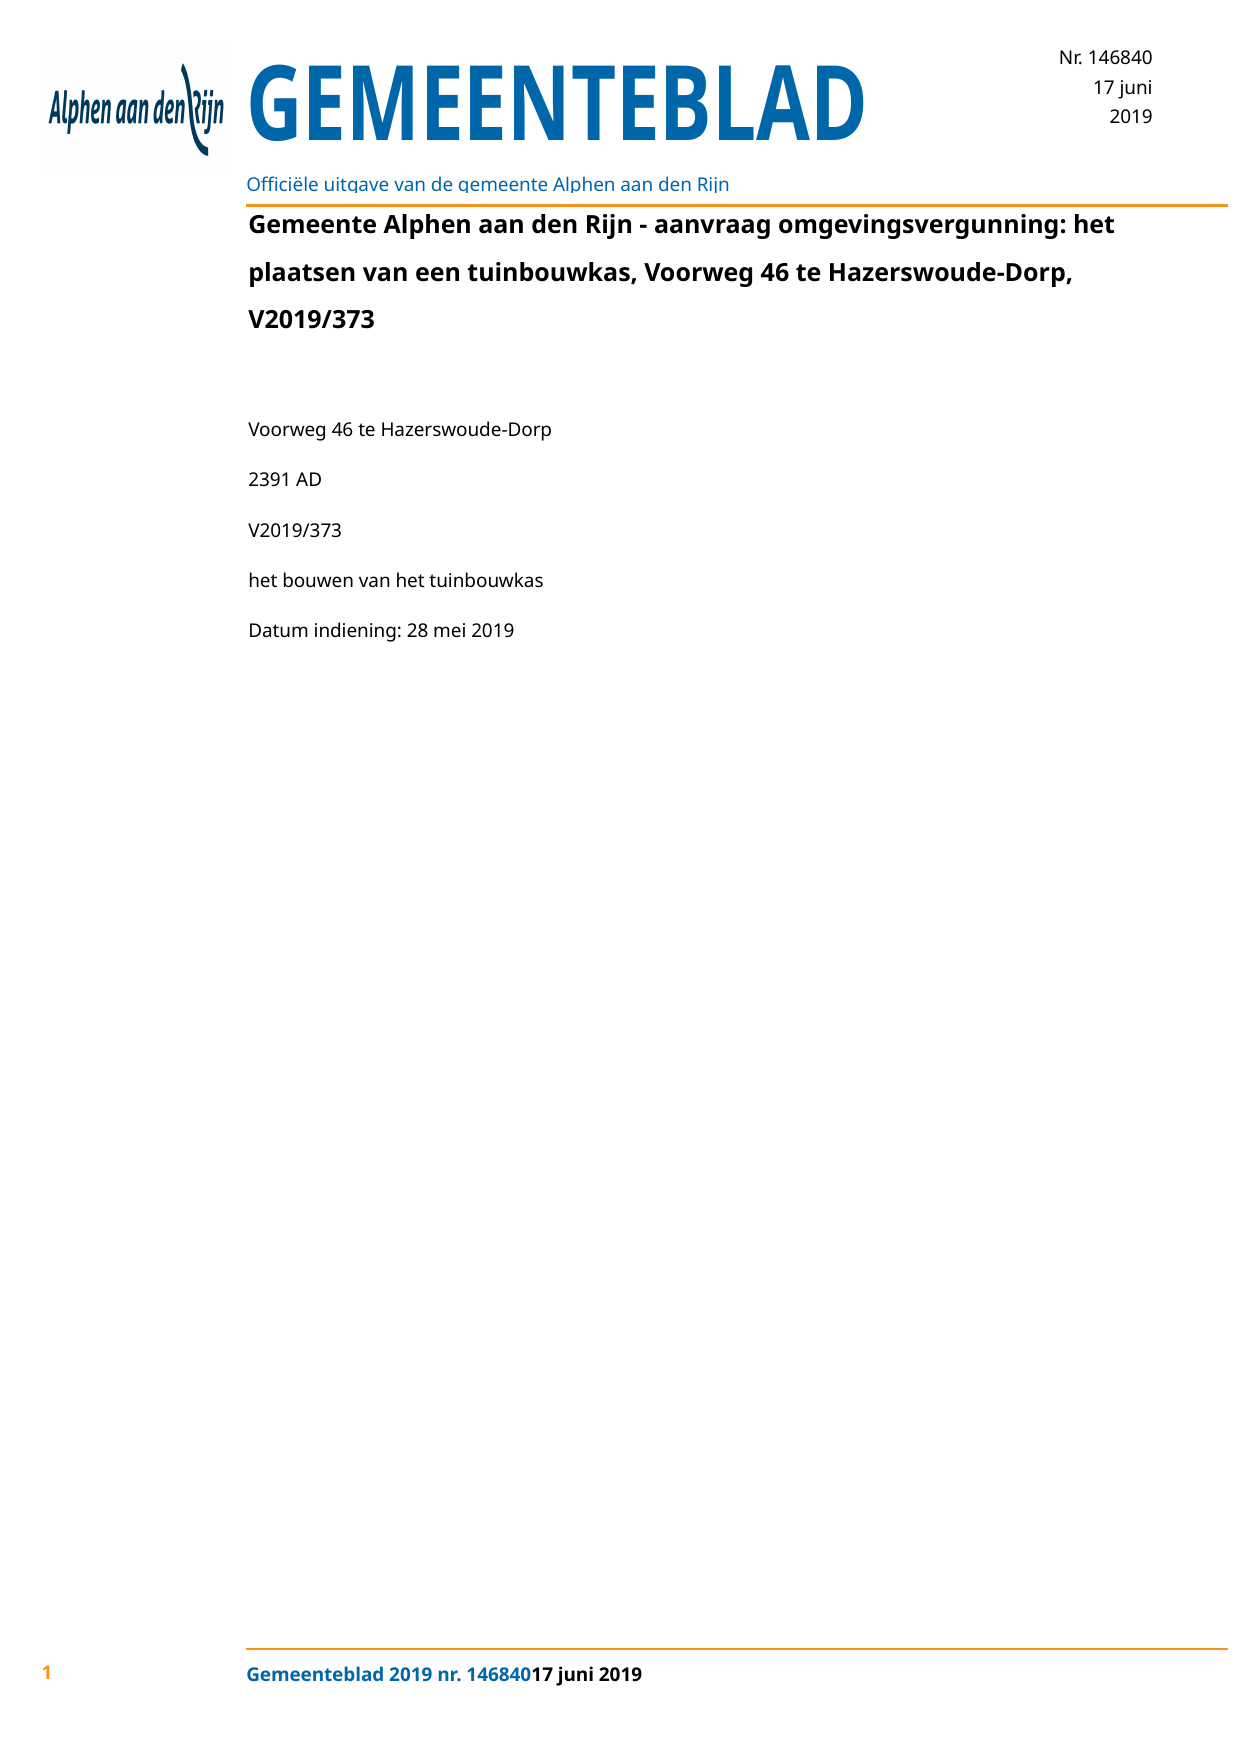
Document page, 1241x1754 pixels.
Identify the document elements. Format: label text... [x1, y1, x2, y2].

text Voorweg 46 te Hazerswoude-Dorp [248, 416, 1152, 442]
text Datum indiening: 28 mei 2019 [248, 618, 1152, 643]
text het bouwen van het tuinbouwkas [248, 567, 1152, 593]
picture [41, 47, 231, 172]
text 2391 AD [248, 466, 1152, 492]
text V2019/373 [248, 517, 1152, 542]
text Gemeente Alphen aan den Rijn - aanvraag omgevingsvergunning: het plaatsen van een tuinbouwkas, Voorweg 46 te Hazerswoude-Dorp, V2019/373 [248, 207, 1152, 336]
